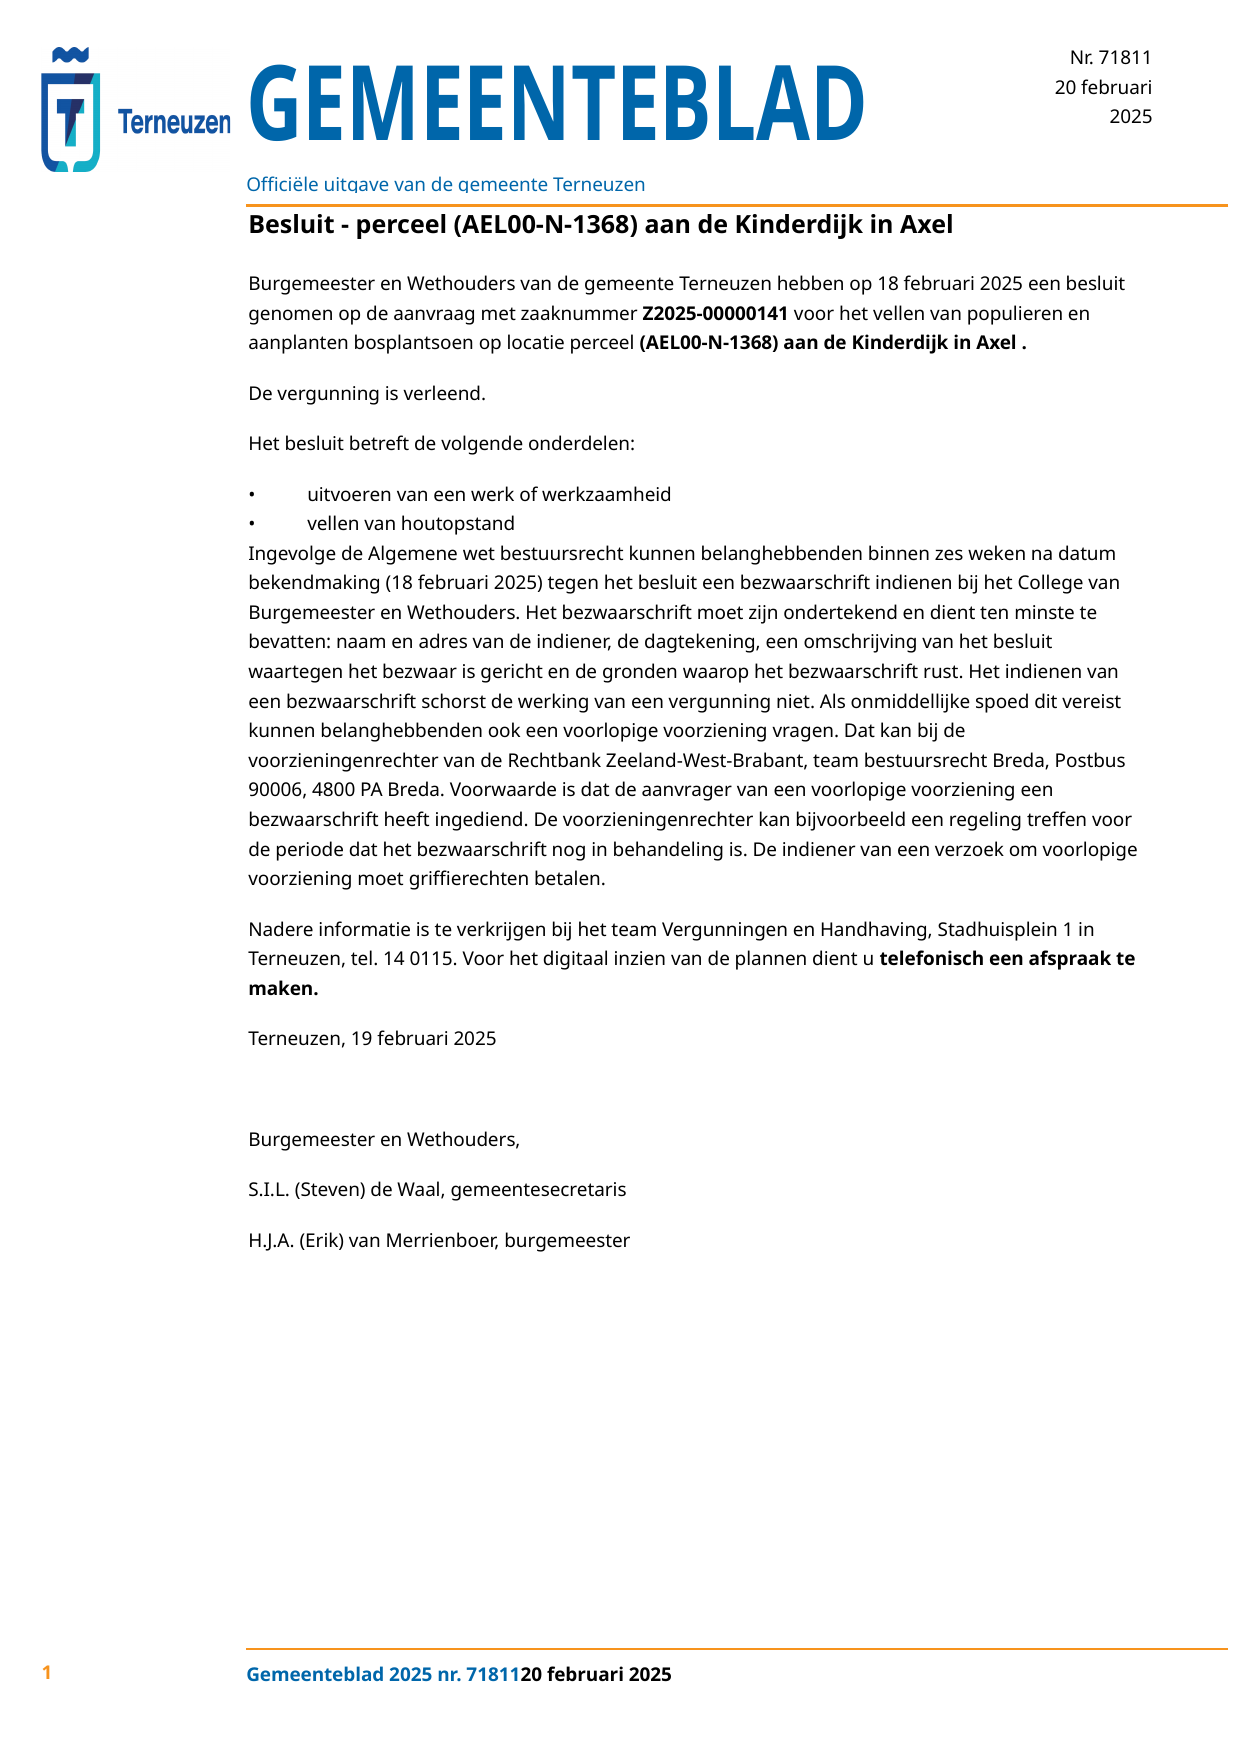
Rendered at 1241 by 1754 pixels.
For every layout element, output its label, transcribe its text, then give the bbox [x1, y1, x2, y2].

list uitvoeren van een werk of werkzaamheid [248, 481, 1152, 506]
text Burgemeester en Wethouders, [248, 1126, 1152, 1152]
picture [41, 47, 231, 172]
text Het besluit betreft de volgende onderdelen: [248, 430, 1152, 456]
text Burgemeester en Wethouders van de gemeente Terneuzen hebben op 18 februari 2025 een besluit genomen op de aanvraag met zaaknummer Z2025-00000141 voor het vellen van populieren en aanplanten bosplantsoen op locatie perceel (AEL00-N-1368) aan de Kinderdijk in Axel . [248, 270, 1152, 355]
text S.I.L. (Steven) de Waal, gemeentesecretaris [248, 1177, 1152, 1202]
text Ingevolge de Algemene wet bestuursrecht kunnen belanghebbenden binnen zes weken na datum bekendmaking (18 februari 2025) tegen het besluit een bezwaarschrift indienen bij het College van Burgemeester en Wethouders. Het bezwaarschrift moet zijn ondertekend en dient ten minste te bevatten: naam en adres van de indiener, de dagtekening, een omschrijving van het besluit waartegen het bezwaar is gericht en de gronden waarop het bezwaarschrift rust. Het indienen van een bezwaarschrift schorst de werking van een vergunning niet. Als onmiddellijke spoed dit vereist kunnen belanghebbenden ook een voorlopige voorziening vragen. Dat kan bij de voorzieningenrechter van de Rechtbank Zeeland-West-Brabant, team bestuursrecht Breda, Postbus 90006, 4800 PA Breda. Voorwaarde is dat de aanvrager van een voorlopige voorziening een bezwaarschrift heeft ingediend. De voorzieningenrechter kan bijvoorbeeld een regeling treffen voor de periode dat het bezwaarschrift nog in behandeling is. De indiener van een verzoek om voorlopige voorziening moet griffierechten betalen. [248, 540, 1152, 891]
list vellen van houtopstand [248, 510, 1152, 536]
text Nadere informatie is te verkrijgen bij het team Vergunningen en Handhaving, Stadhuisplein 1 in Terneuzen, tel. 14 0115. Voor het digitaal inzien van de plannen dient u telefonisch een afspraak te maken. [248, 916, 1152, 1001]
text De vergunning is verleend. [248, 380, 1152, 406]
text Terneuzen, 19 februari 2025 [248, 1025, 1152, 1051]
text H.J.A. (Erik) van Merrienboer, burgemeester [248, 1227, 1152, 1253]
text Besluit - perceel (AEL00-N-1368) aan de Kinderdijk in Axel [248, 207, 1152, 241]
